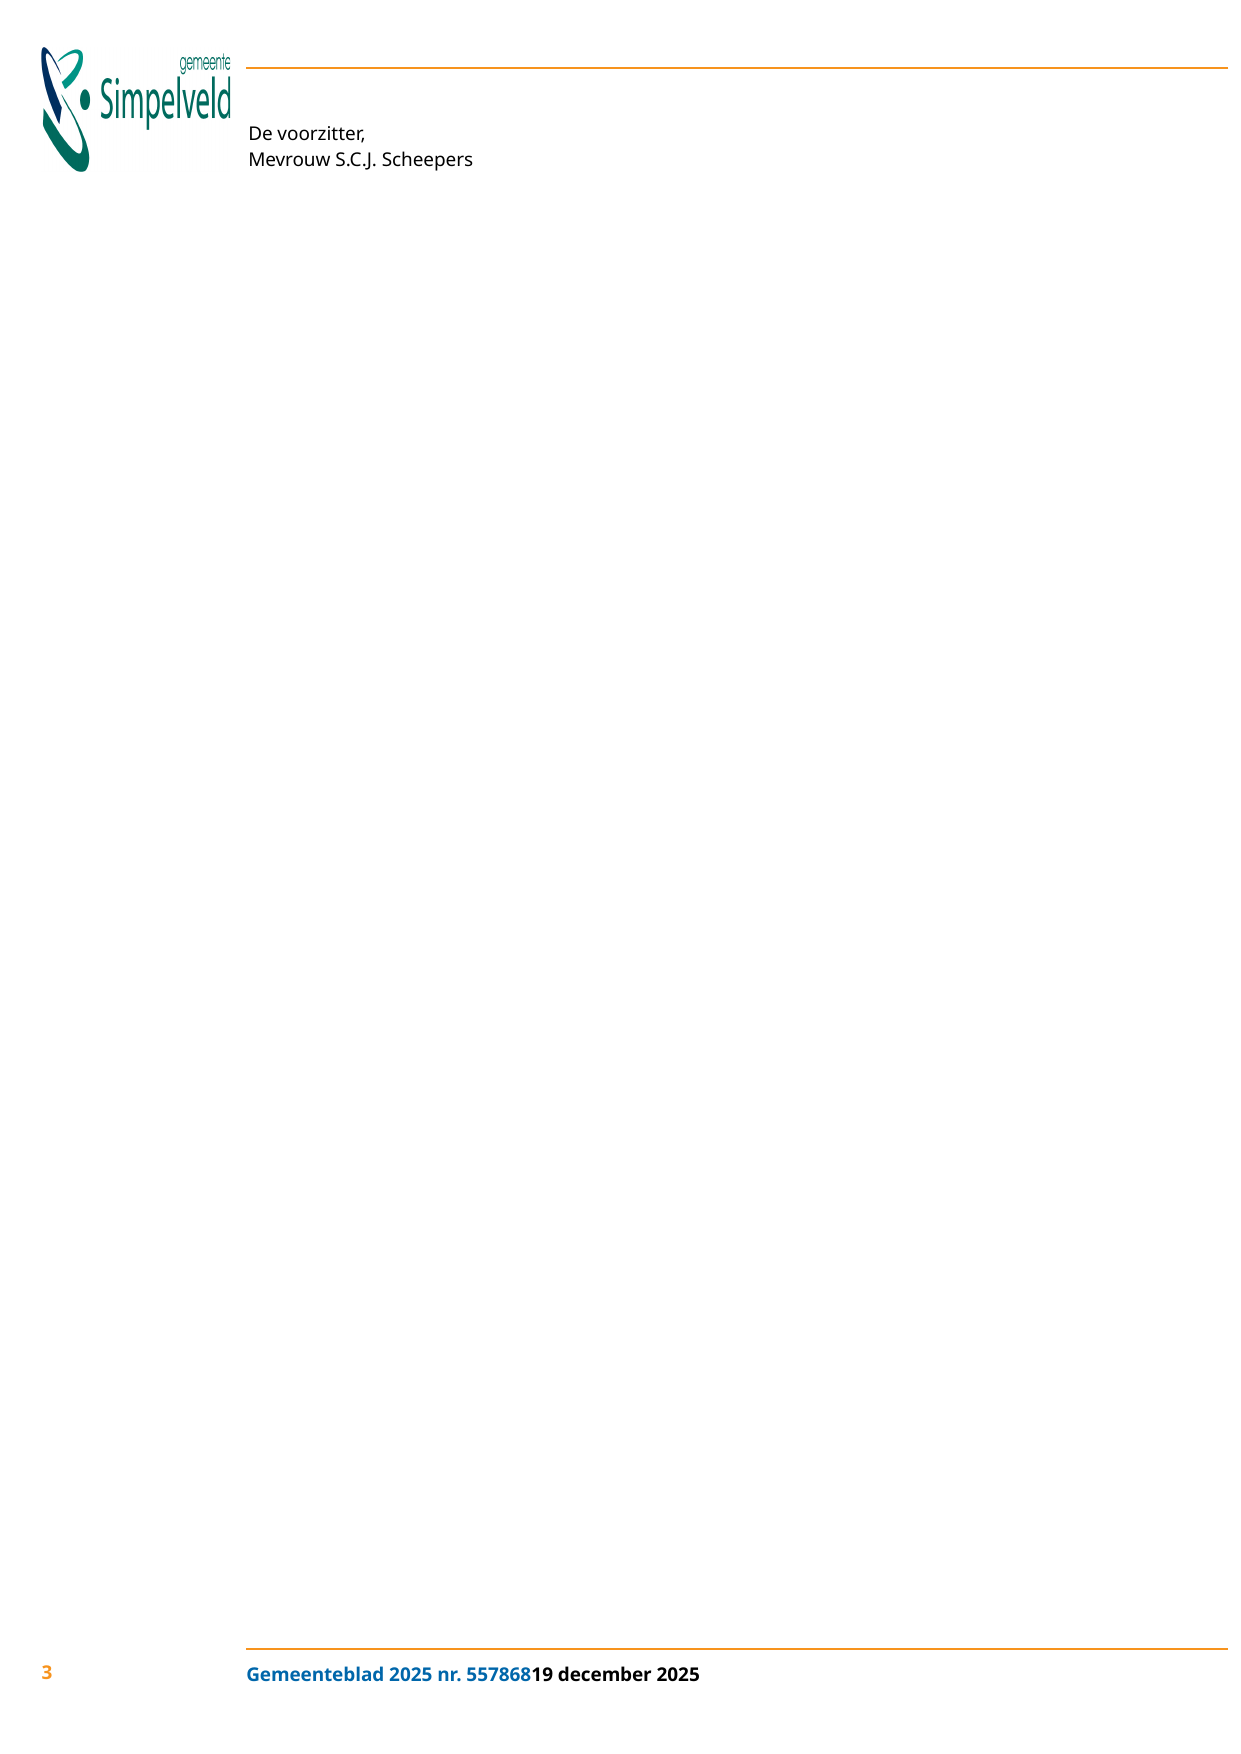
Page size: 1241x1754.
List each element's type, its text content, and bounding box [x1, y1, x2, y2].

text Mevrouw S.C.J. Scheepers [248, 146, 1152, 172]
text De voorzitter, [248, 121, 1152, 146]
picture [41, 47, 231, 172]
